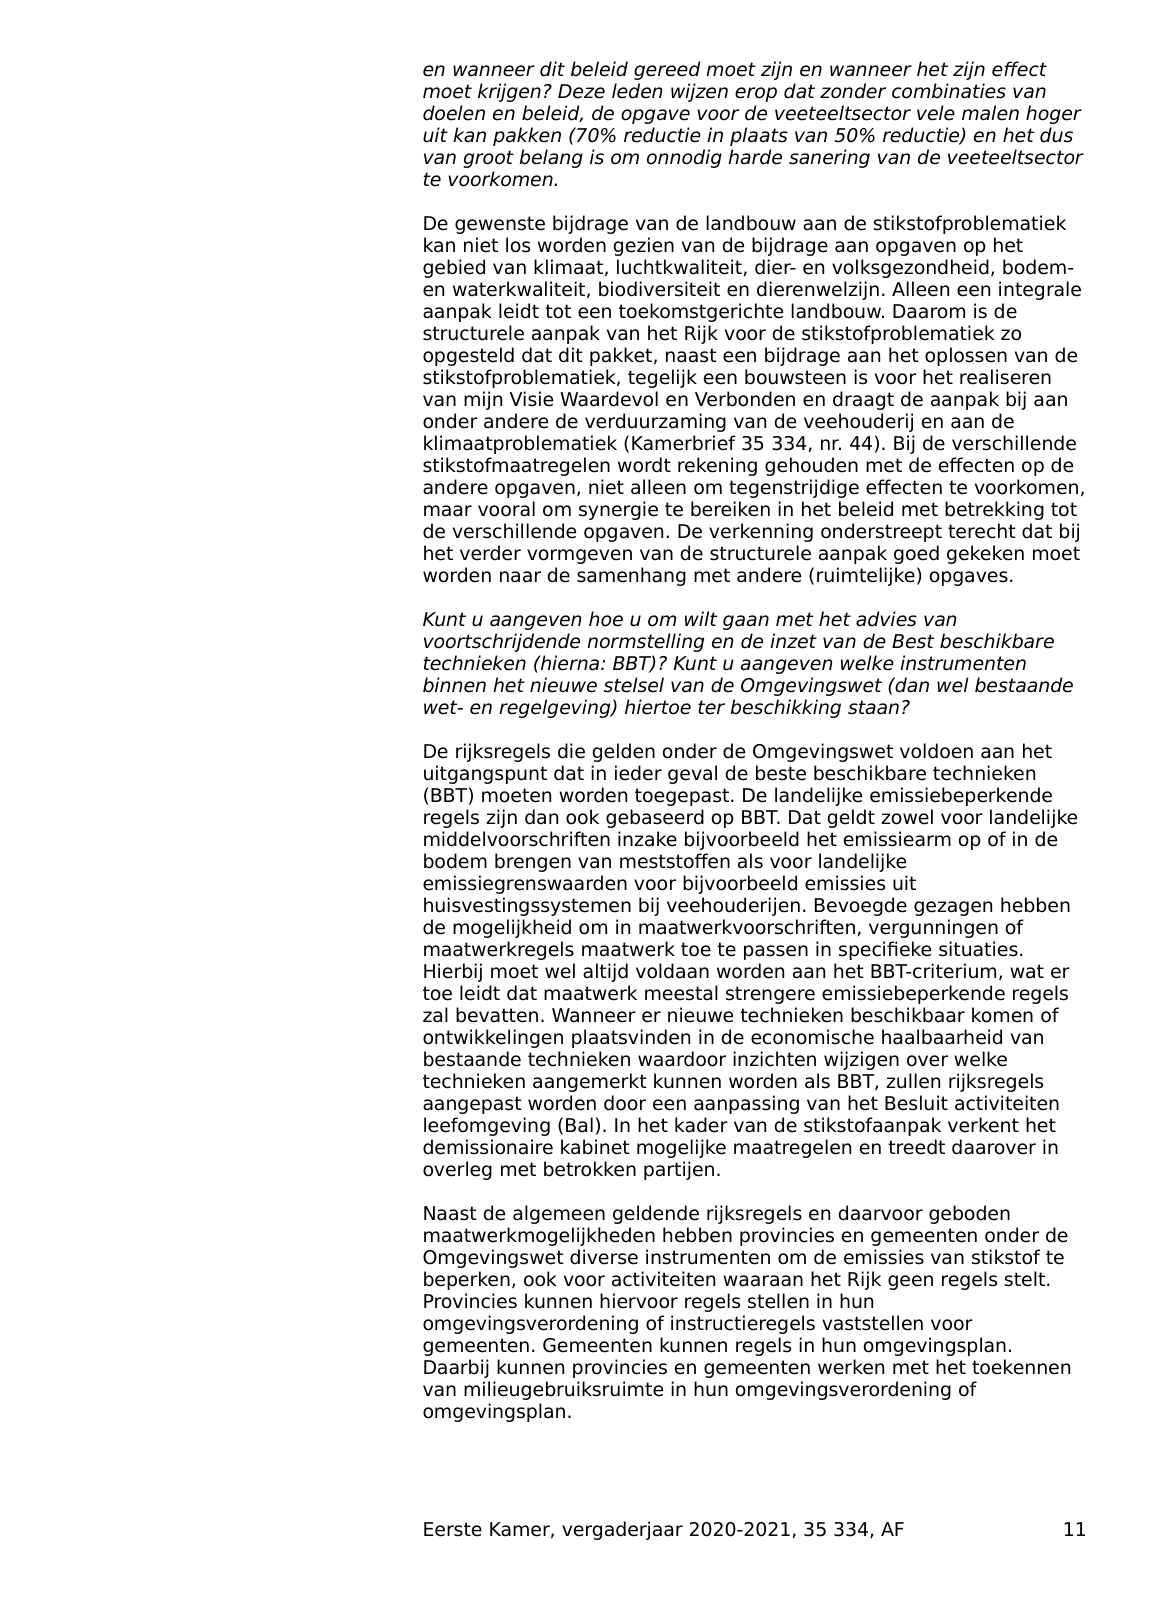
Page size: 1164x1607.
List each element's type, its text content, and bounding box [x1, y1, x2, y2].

text Kunt u aangeven hoe u om wilt gaan met het advies van voortschrijdende normstelling en de inzet van de Best beschikbare technieken (hierna: BBT)? Kunt u aangeven welke instrumenten binnen het nieuwe stelsel van de Omgevingswet (dan wel bestaande wet- en regelgeving) hiertoe ter beschikking staan? [422, 609, 1087, 719]
text Naast de algemeen geldende rijksregels en daarvoor geboden maatwerkmogelijkheden hebben provincies en gemeenten onder de Omgevingswet diverse instrumenten om de emissies van stikstof te beperken, ook voor activiteiten waaraan het Rijk geen regels stelt. Provincies kunnen hiervoor regels stellen in hun omgevingsverordening of instructieregels vaststellen voor gemeenten. Gemeenten kunnen regels in hun omgevingsplan. Daarbij kunnen provincies en gemeenten werken met het toekennen van milieugebruiksruimte in hun omgevingsverordening of omgevingsplan. [422, 1203, 1087, 1423]
text De gewenste bijdrage van de landbouw aan de stikstofproblematiek kan niet los worden gezien van de bijdrage aan opgaven op het gebied van klimaat, luchtkwaliteit, dier- en volksgezondheid, bodem- en waterkwaliteit, biodiversiteit en dierenwelzijn. Alleen een integrale aanpak leidt tot een toekomstgerichte landbouw. Daarom is de structurele aanpak van het Rijk voor de stikstofproblematiek zo opgesteld dat dit pakket, naast een bijdrage aan het oplossen van de stikstofproblematiek, tegelijk een bouwsteen is voor het realiseren van mijn Visie Waardevol en Verbonden en draagt de aanpak bij aan onder andere de verduurzaming van de veehouderij en aan de klimaatproblematiek (Kamerbrief 35 334, nr. 44). Bij de verschillende stikstofmaatregelen wordt rekening gehouden met de effecten op de andere opgaven, niet alleen om tegenstrijdige effecten te voorkomen, maar vooral om synergie te bereiken in het beleid met betrekking tot de verschillende opgaven. De verkenning onderstreept terecht dat bij het verder vormgeven van de structurele aanpak goed gekeken moet worden naar de samenhang met andere (ruimtelijke) opgaves. [422, 213, 1087, 587]
text en wanneer dit beleid gereed moet zijn en wanneer het zijn effect moet krijgen? Deze leden wijzen erop dat zonder combinaties van doelen en beleid, de opgave voor de veeteeltsector vele malen hoger uit kan pakken (70% reductie in plaats van 50% reductie) en het dus van groot belang is om onnodig harde sanering van de veeteeltsector te voorkomen. [422, 59, 1087, 191]
text De rijksregels die gelden onder de Omgevingswet voldoen aan het uitgangspunt dat in ieder geval de beste beschikbare technieken (BBT) moeten worden toegepast. De landelijke emissiebeperkende regels zijn dan ook gebaseerd op BBT. Dat geldt zowel voor landelijke middelvoorschriften inzake bijvoorbeeld het emissiearm op of in de bodem brengen van meststoffen als voor landelijke emissiegrenswaarden voor bijvoorbeeld emissies uit huisvestingssystemen bij veehouderijen. Bevoegde gezagen hebben de mogelijkheid om in maatwerkvoorschriften, vergunningen of maatwerkregels maatwerk toe te passen in specifieke situaties. Hierbij moet wel altijd voldaan worden aan het BBT-criterium, wat er toe leidt dat maatwerk meestal strengere emissiebeperkende regels zal bevatten. Wanneer er nieuwe technieken beschikbaar komen of ontwikkelingen plaatsvinden in de economische haalbaarheid van bestaande technieken waardoor inzichten wijzigen over welke technieken aangemerkt kunnen worden als BBT, zullen rijksregels aangepast worden door een aanpassing van het Besluit activiteiten leefomgeving (Bal). In het kader van de stikstofaanpak verkent het demissionaire kabinet mogelijke maatregelen en treedt daarover in overleg met betrokken partijen. [422, 741, 1087, 1181]
